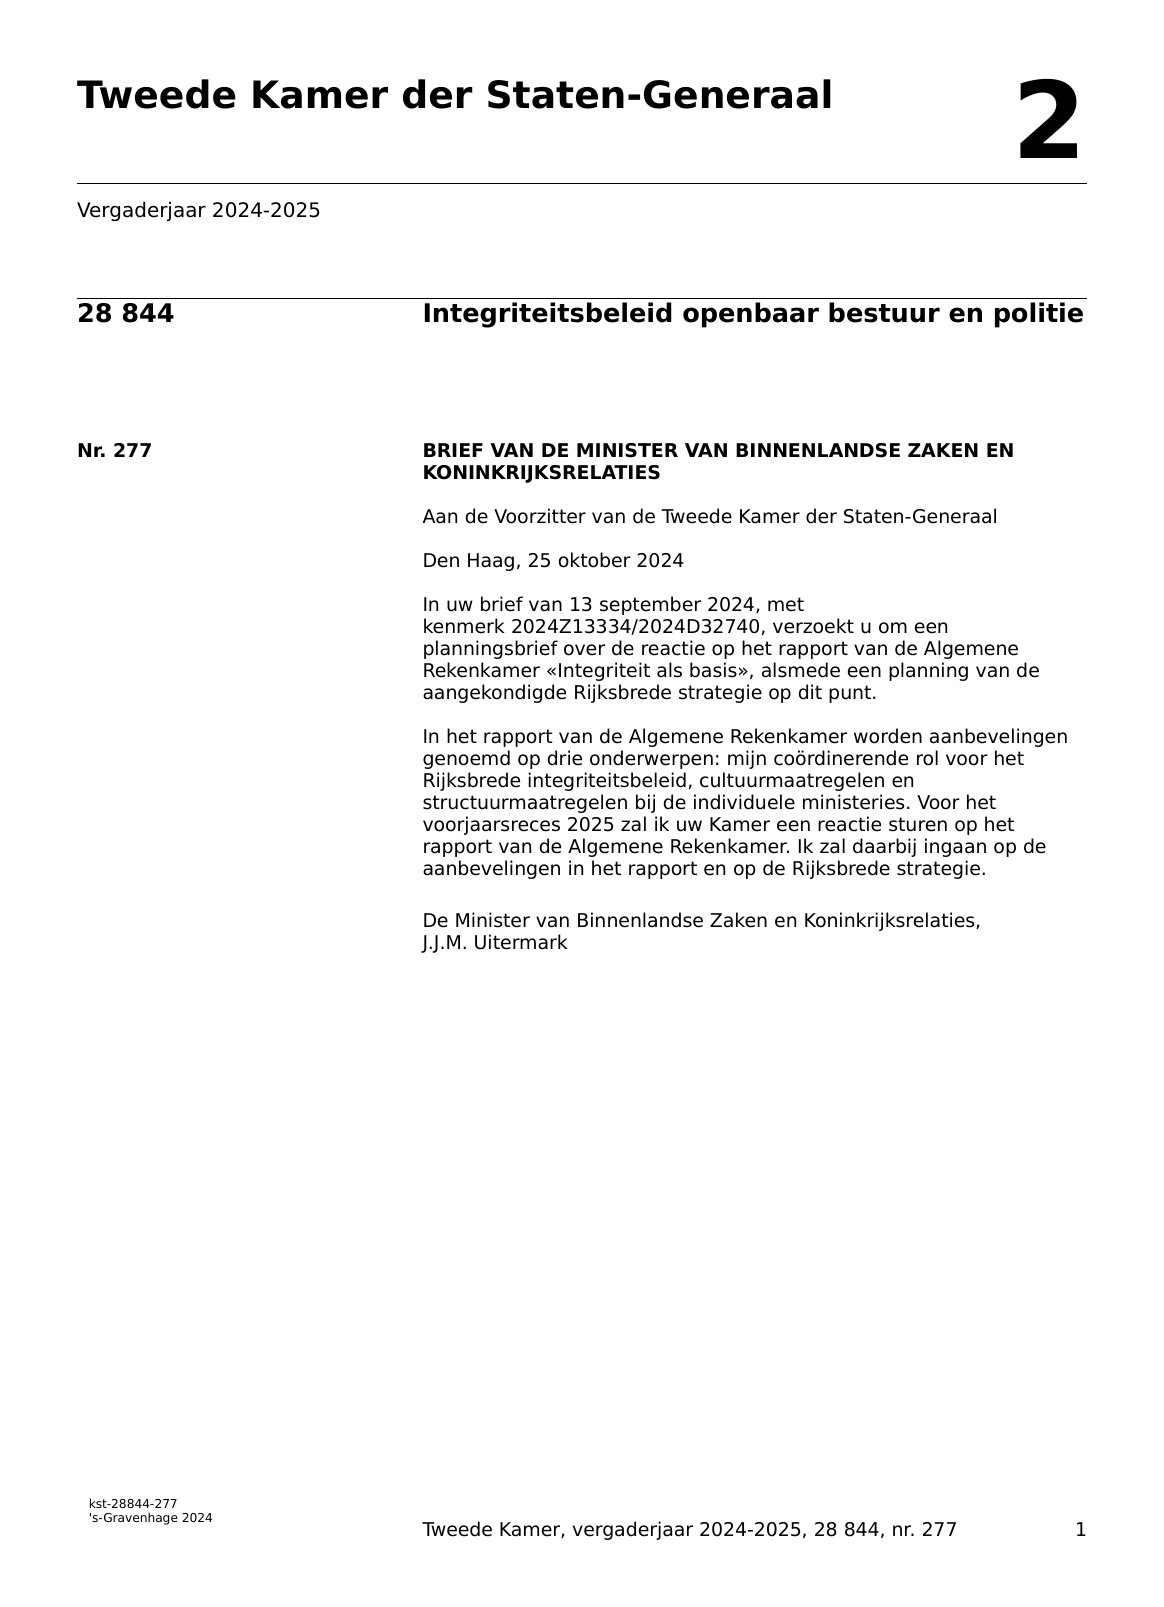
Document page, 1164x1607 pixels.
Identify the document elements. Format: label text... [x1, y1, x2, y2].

table_cell Vergaderjaar 2024-2025 [77, 184, 1087, 298]
text kst-28844-277 [88, 1497, 323, 1511]
text Aan de Voorzitter van de Tweede Kamer der Staten-Generaal [422, 506, 1087, 528]
text 's-Gravenhage 2024 [88, 1511, 323, 1525]
text In het rapport van de Algemene Rekenkamer worden aanbevelingen genoemd op drie onderwerpen: mijn coördinerende rol voor het Rijksbrede integriteitsbeleid, cultuurmaatregelen en structuurmaatregelen bij de individuele ministeries. Voor het voorjaarsreces 2025 zal ik uw Kamer een reactie sturen op het rapport van de Algemene Rekenkamer. Ik zal daarbij ingaan op de aanbevelingen in het rapport en op de Rijksbrede strategie. [422, 726, 1087, 880]
text In uw brief van 13 september 2024, met kenmerk 2024Z13334/2024D32740, verzoekt u om een planningsbrief over de reactie op het rapport van de Algemene Rekenkamer «Integriteit als basis», alsmede een planning van de aangekondigde Rijksbrede strategie op dit punt. [422, 594, 1087, 704]
table_header Tweede Kamer der Staten-Generaal [77, 59, 886, 183]
subtitle 28 844 Integriteitsbeleid openbaar bestuur en politie [77, 299, 1087, 329]
table_header 2 [886, 59, 1087, 183]
text Den Haag, 25 oktober 2024 [422, 550, 1087, 572]
subtitle Nr. 277 BRIEF VAN DE MINISTER VAN BINNENLANDSE ZAKEN EN KONINKRIJKSRELATIES [77, 440, 1087, 484]
text De Minister van Binnenlandse Zaken en Koninkrijksrelaties, J.J.M. Uitermark [422, 910, 1087, 954]
